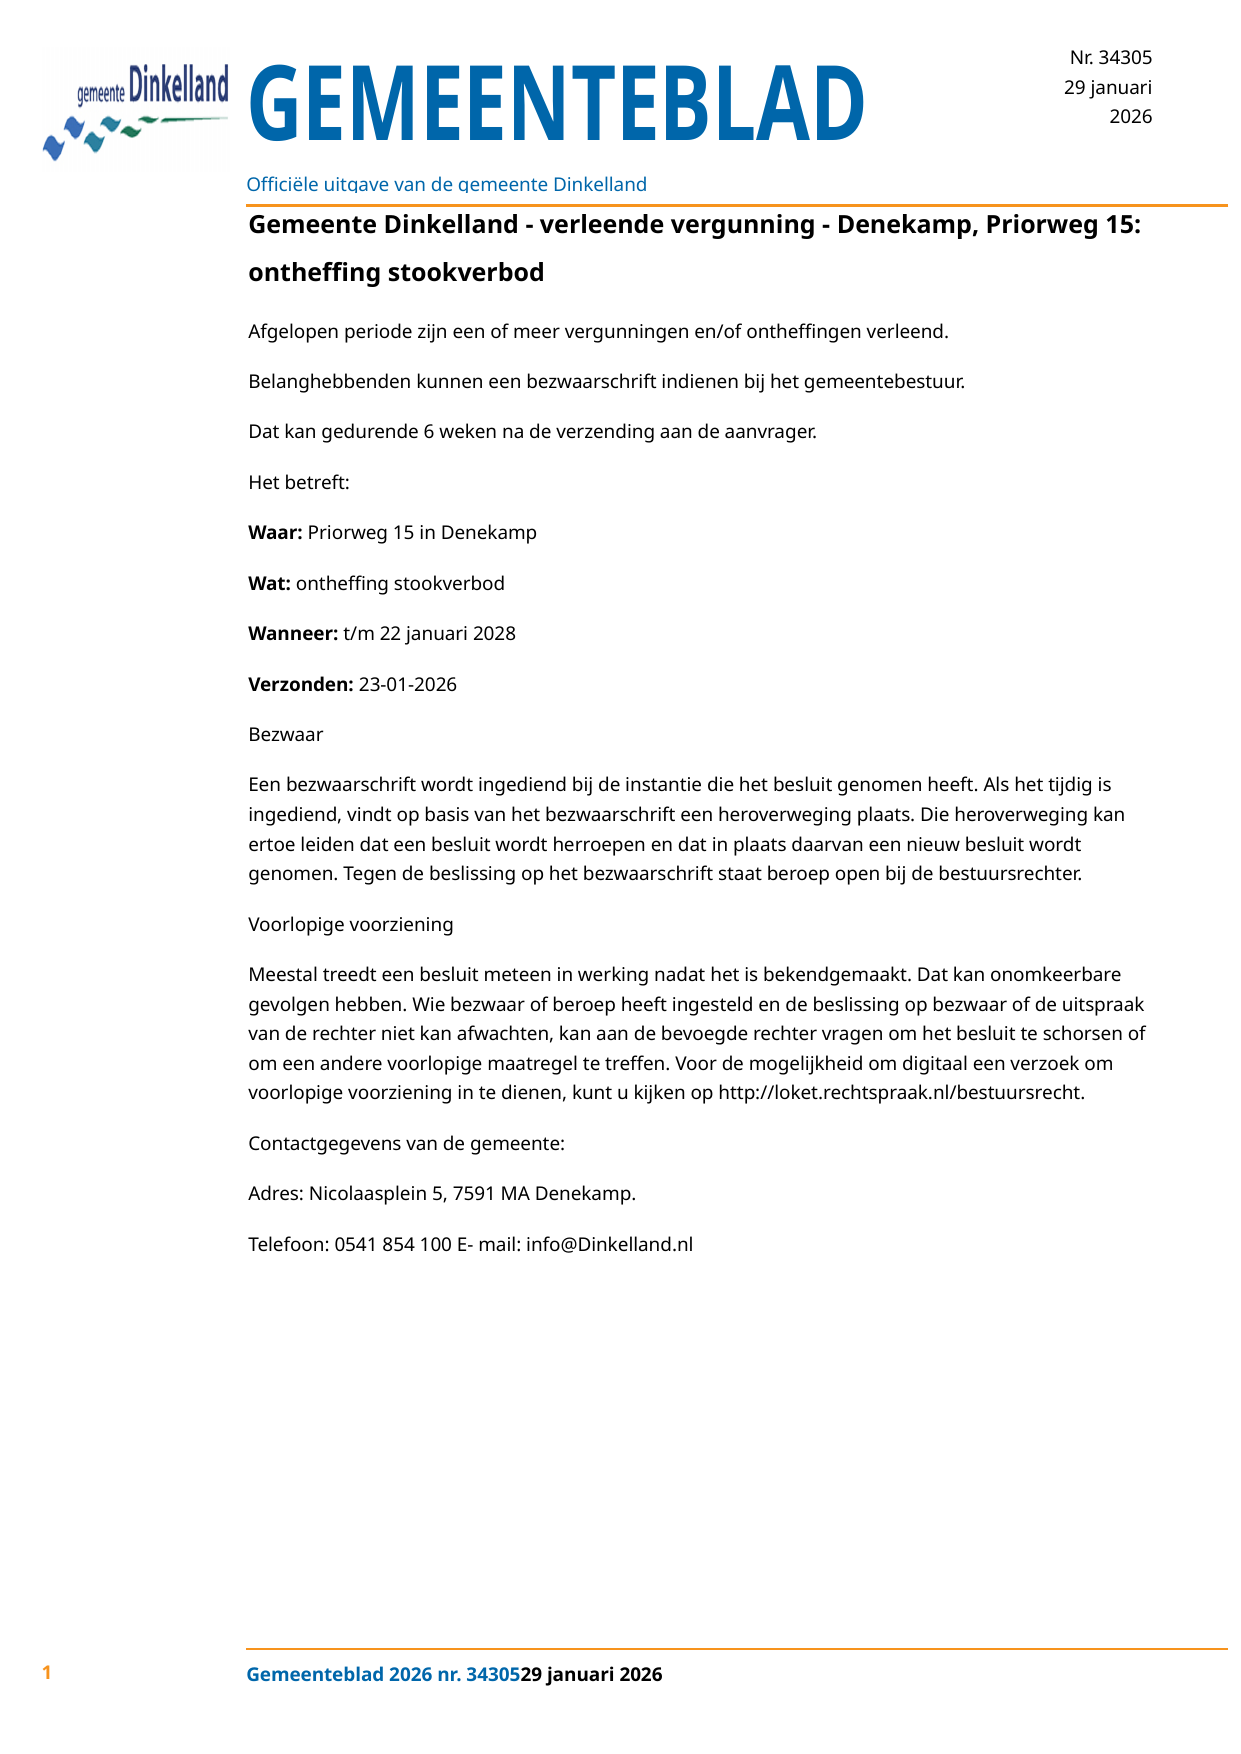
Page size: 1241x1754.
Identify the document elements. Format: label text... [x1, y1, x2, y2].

text Gemeente Dinkelland - verleende vergunning - Denekamp, Priorweg 15: ontheffing stookverbod [248, 207, 1152, 288]
text Bezwaar [248, 721, 1152, 747]
text Waar: Priorweg 15 in Denekamp [248, 519, 1152, 545]
text Belanghebbenden kunnen een bezwaarschrift indienen bij het gemeentebestuur. [248, 368, 1152, 394]
text Wanneer: t/m 22 januari 2028 [248, 620, 1152, 646]
text Wat: ontheffing stookverbod [248, 570, 1152, 596]
text Dat kan gedurende 6 weken na de verzending aan de aanvrager. [248, 419, 1152, 444]
text Afgelopen periode zijn een of meer vergunningen en/of ontheffingen verleend. [248, 318, 1152, 344]
text Meestal treedt een besluit meteen in werking nadat het is bekendgemaakt. Dat kan onomkeerbare gevolgen hebben. Wie bezwaar of beroep heeft ingesteld en de beslissing op bezwaar of de uitspraak van de rechter niet kan afwachten, kan aan de bevoegde rechter vragen om het besluit te schorsen of om een andere voorlopige maatregel te treffen. Voor de mogelijkheid om digitaal een verzoek om voorlopige voorziening in te dienen, kunt u kijken op http://loket.rechtspraak.nl/bestuursrecht. [248, 961, 1152, 1105]
text Telefoon: 0541 854 100 E- mail: info@Dinkelland.nl [248, 1231, 1152, 1257]
text Verzonden: 23-01-2026 [248, 671, 1152, 697]
text Adres: Nicolaasplein 5, 7591 MA Denekamp. [248, 1180, 1152, 1206]
text Een bezwaarschrift wordt ingediend bij de instantie die het besluit genomen heeft. Als het tijdig is ingediend, vindt op basis van het bezwaarschrift een heroverweging plaats. Die heroverweging kan ertoe leiden dat een besluit wordt herroepen en dat in plaats daarvan een nieuw besluit wordt genomen. Tegen de beslissing op het bezwaarschrift staat beroep open bij de bestuursrechter. [248, 772, 1152, 886]
text Voorlopige voorziening [248, 911, 1152, 937]
text Contactgegevens van de gemeente: [248, 1130, 1152, 1156]
picture [41, 47, 231, 172]
text Het betreft: [248, 469, 1152, 495]
